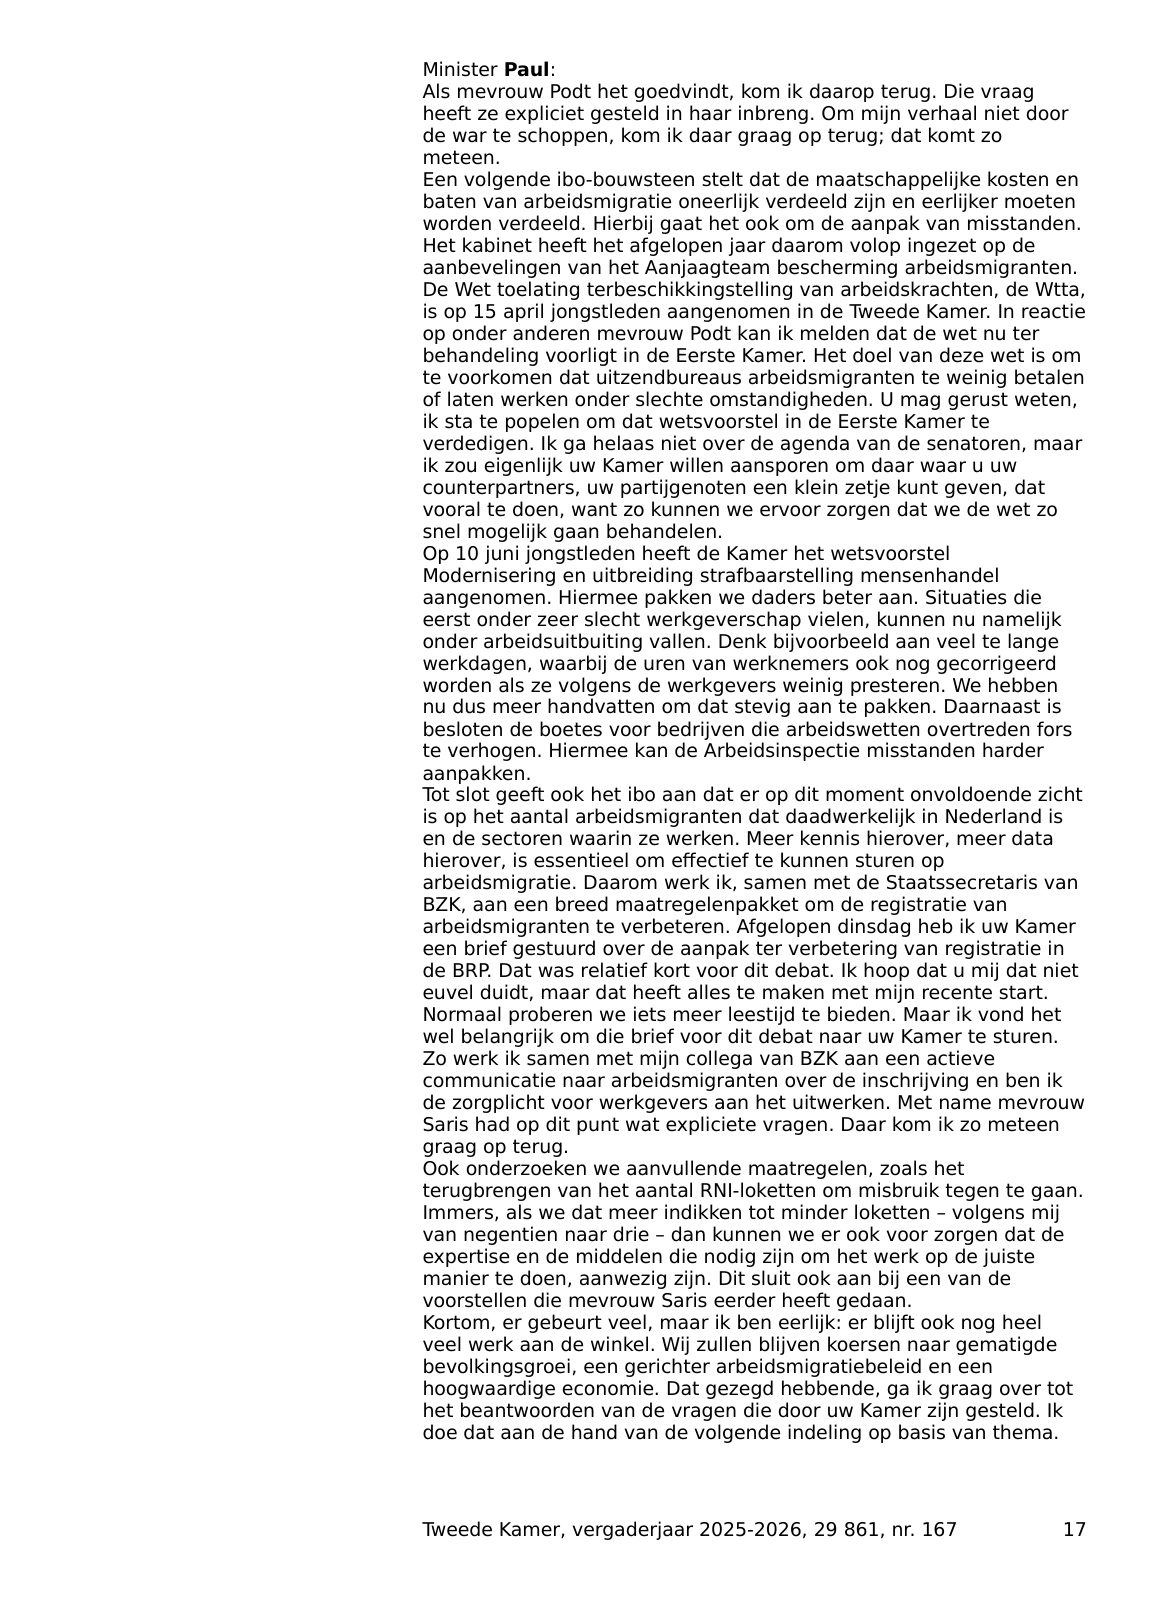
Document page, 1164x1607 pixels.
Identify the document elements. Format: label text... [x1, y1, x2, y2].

text Op 10 juni jongstleden heeft de Kamer het wetsvoorstel Modernisering en uitbreiding strafbaarstelling mensenhandel aangenomen. Hiermee pakken we daders beter aan. Situaties die eerst onder zeer slecht werkgeverschap vielen, kunnen nu namelijk onder arbeidsuitbuiting vallen. Denk bijvoorbeeld aan veel te lange werkdagen, waarbij de uren van werknemers ook nog gecorrigeerd worden als ze volgens de werkgevers weinig presteren. We hebben nu dus meer handvatten om dat stevig aan te pakken. Daarnaast is besloten de boetes voor bedrijven die arbeidswetten overtreden fors te verhogen. Hiermee kan de Arbeidsinspectie misstanden harder aanpakken. [422, 543, 1087, 784]
text Ook onderzoeken we aanvullende maatregelen, zoals het terugbrengen van het aantal RNI-loketten om misbruik tegen te gaan. Immers, als we dat meer indikken tot minder loketten – volgens mij van negentien naar drie – dan kunnen we er ook voor zorgen dat de expertise en de middelen die nodig zijn om het werk op de juiste manier te doen, aanwezig zijn. Dit sluit ook aan bij een van de voorstellen die mevrouw Saris eerder heeft gedaan. [422, 1158, 1087, 1312]
text Een volgende ibo-bouwsteen stelt dat de maatschappelijke kosten en baten van arbeidsmigratie oneerlijk verdeeld zijn en eerlijker moeten worden verdeeld. Hierbij gaat het ook om de aanpak van misstanden. Het kabinet heeft het afgelopen jaar daarom volop ingezet op de aanbevelingen van het Aanjaagteam bescherming arbeidsmigranten. De Wet toelating terbeschikkingstelling van arbeidskrachten, de Wtta, is op 15 april jongstleden aangenomen in de Tweede Kamer. In reactie op onder anderen mevrouw Podt kan ik melden dat de wet nu ter behandeling voorligt in de Eerste Kamer. Het doel van deze wet is om te voorkomen dat uitzendbureaus arbeidsmigranten te weinig betalen of laten werken onder slechte omstandigheden. U mag gerust weten, ik sta te popelen om dat wetsvoorstel in de Eerste Kamer te verdedigen. Ik ga helaas niet over de agenda van de senatoren, maar ik zou eigenlijk uw Kamer willen aansporen om daar waar u uw counterpartners, uw partijgenoten een klein zetje kunt geven, dat vooral te doen, want zo kunnen we ervoor zorgen dat we de wet zo snel mogelijk gaan behandelen. [422, 169, 1087, 543]
text Kortom, er gebeurt veel, maar ik ben eerlijk: er blijft ook nog heel veel werk aan de winkel. Wij zullen blijven koersen naar gematigde bevolkingsgroei, een gerichter arbeidsmigratiebeleid en een hoogwaardige economie. Dat gezegd hebbende, ga ik graag over tot het beantwoorden van de vragen die door uw Kamer zijn gesteld. Ik doe dat aan de hand van de volgende indeling op basis van thema. [422, 1312, 1087, 1444]
text Als mevrouw Podt het goedvindt, kom ik daarop terug. Die vraag heeft ze expliciet gesteld in haar inbreng. Om mijn verhaal niet door de war te schoppen, kom ik daar graag op terug; dat komt zo meteen. [422, 81, 1087, 169]
text Tot slot geeft ook het ibo aan dat er op dit moment onvoldoende zicht is op het aantal arbeidsmigranten dat daadwerkelijk in Nederland is en de sectoren waarin ze werken. Meer kennis hierover, meer data hierover, is essentieel om effectief te kunnen sturen op arbeidsmigratie. Daarom werk ik, samen met de Staatssecretaris van BZK, aan een breed maatregelenpakket om de registratie van arbeidsmigranten te verbeteren. Afgelopen dinsdag heb ik uw Kamer een brief gestuurd over de aanpak ter verbetering van registratie in de BRP. Dat was relatief kort voor dit debat. Ik hoop dat u mij dat niet euvel duidt, maar dat heeft alles te maken met mijn recente start. Normaal proberen we iets meer leestijd te bieden. Maar ik vond het wel belangrijk om die brief voor dit debat naar uw Kamer te sturen. Zo werk ik samen met mijn collega van BZK aan een actieve communicatie naar arbeidsmigranten over de inschrijving en ben ik de zorgplicht voor werkgevers aan het uitwerken. Met name mevrouw Saris had op dit punt wat expliciete vragen. Daar kom ik zo meteen graag op terug. [422, 784, 1087, 1158]
text Minister Paul: [422, 59, 1087, 81]
